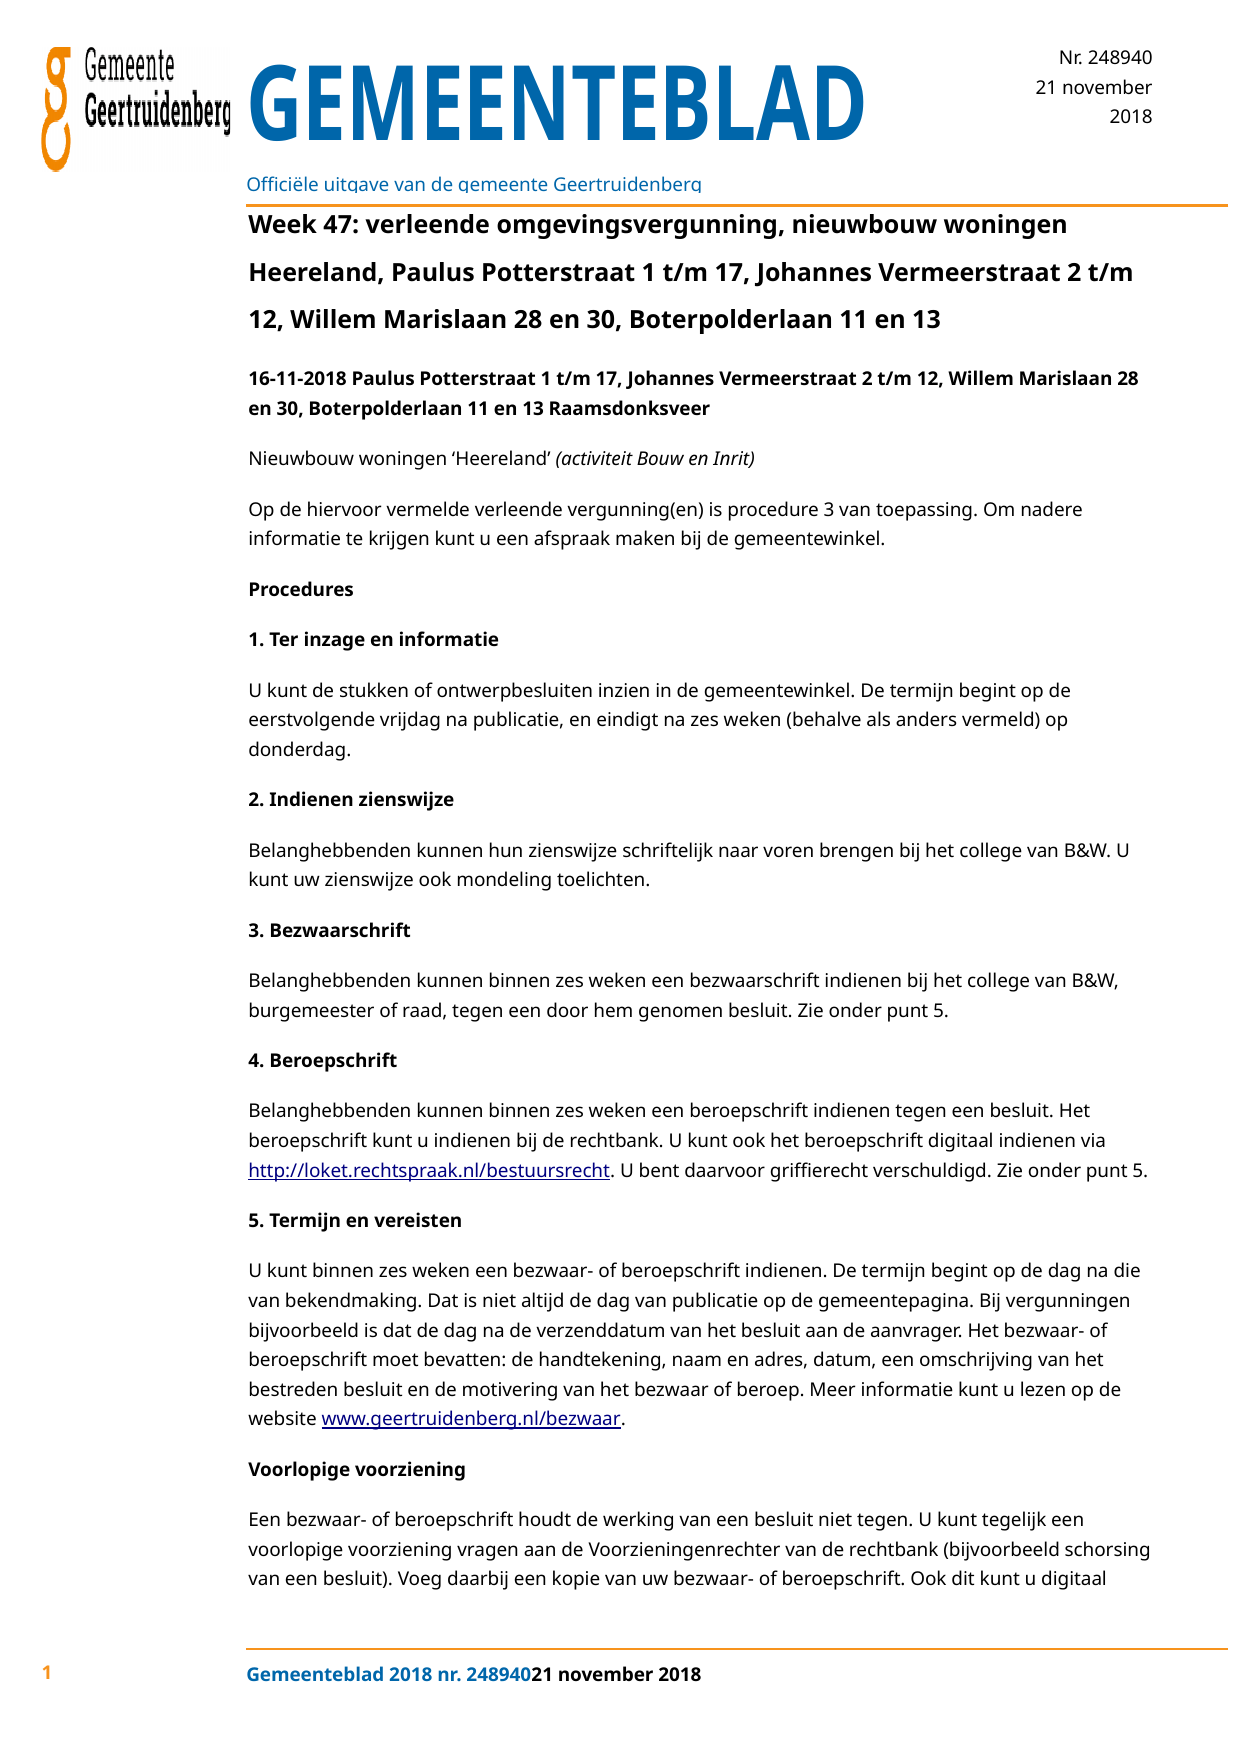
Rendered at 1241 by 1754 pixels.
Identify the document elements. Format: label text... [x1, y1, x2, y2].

text Week 47: verleende omgevingsvergunning, nieuwbouw woningen Heereland, Paulus Potterstraat 1 t/m 17, Johannes Vermeerstraat 2 t/m 12, Willem Marislaan 28 en 30, Boterpolderlaan 11 en 13 [248, 207, 1152, 336]
text U kunt binnen zes weken een bezwaar- of beroepschrift indienen. De termijn begint op de dag na die van bekendmaking. Dat is niet altijd de dag van publicatie op de gemeentepagina. Bij vergunningen bijvoorbeeld is dat de dag na de verzenddatum van het besluit aan de aanvrager. Het bezwaar- of beroepschrift moet bevatten: de handtekening, naam en adres, datum, een omschrijving van het bestreden besluit en de motivering van het bezwaar of beroep. Meer informatie kunt u lezen op de website www.geertruidenberg.nl/bezwaar. [248, 1258, 1152, 1431]
text 16-11-2018 Paulus Potterstraat 1 t/m 17, Johannes Vermeerstraat 2 t/m 12, Willem Marislaan 28 en 30, Boterpolderlaan 11 en 13 Raamsdonksveer [248, 366, 1152, 421]
picture [41, 47, 231, 172]
text U kunt de stukken of ontwerpbesluiten inzien in de gemeentewinkel. De termijn begint op de eerstvolgende vrijdag na publicatie, en eindigt na zes weken (behalve als anders vermeld) op donderdag. [248, 677, 1152, 762]
text Een bezwaar- of beroepschrift houdt de werking van een besluit niet tegen. U kunt tegelijk een voorlopige voorziening vragen aan de Voorzieningenrechter van de rechtbank (bijvoorbeeld schorsing van een besluit). Voeg daarbij een kopie van uw bezwaar- of beroepschrift. Ook dit kunt u digitaal [248, 1506, 1152, 1591]
text 1. Ter inzage en informatie [248, 626, 1152, 652]
text 2. Indienen zienswijze [248, 786, 1152, 812]
text Voorlopige voorziening [248, 1456, 1152, 1482]
text 5. Termijn en vereisten [248, 1207, 1152, 1233]
text Op de hiervoor vermelde verleende vergunning(en) is procedure 3 van toepassing. Om nadere informatie te krijgen kunt u een afspraak maken bij de gemeentewinkel. [248, 496, 1152, 551]
text Nieuwbouw woningen ‘Heereland’ (activiteit Bouw en Inrit) [248, 446, 1152, 471]
text Belanghebbenden kunnen binnen zes weken een beroepschrift indienen tegen een besluit. Het beroepschrift kunt u indienen bij de rechtbank. U kunt ook het beroepschrift digitaal indienen via http://loket.rechtspraak.nl/bestuursrecht. U bent daarvoor griffierecht verschuldigd. Zie onder punt 5. [248, 1098, 1152, 1182]
text Belanghebbenden kunnen binnen zes weken een bezwaarschrift indienen bij het college van B&W, burgemeester of raad, tegen een door hem genomen besluit. Zie onder punt 5. [248, 967, 1152, 1022]
text 3. Bezwaarschrift [248, 917, 1152, 942]
text 4. Beroepschrift [248, 1047, 1152, 1073]
text Belanghebbenden kunnen hun zienswijze schriftelijk naar voren brengen bij het college van B&W. U kunt uw zienswijze ook mondeling toelichten. [248, 837, 1152, 892]
text Procedures [248, 576, 1152, 602]
